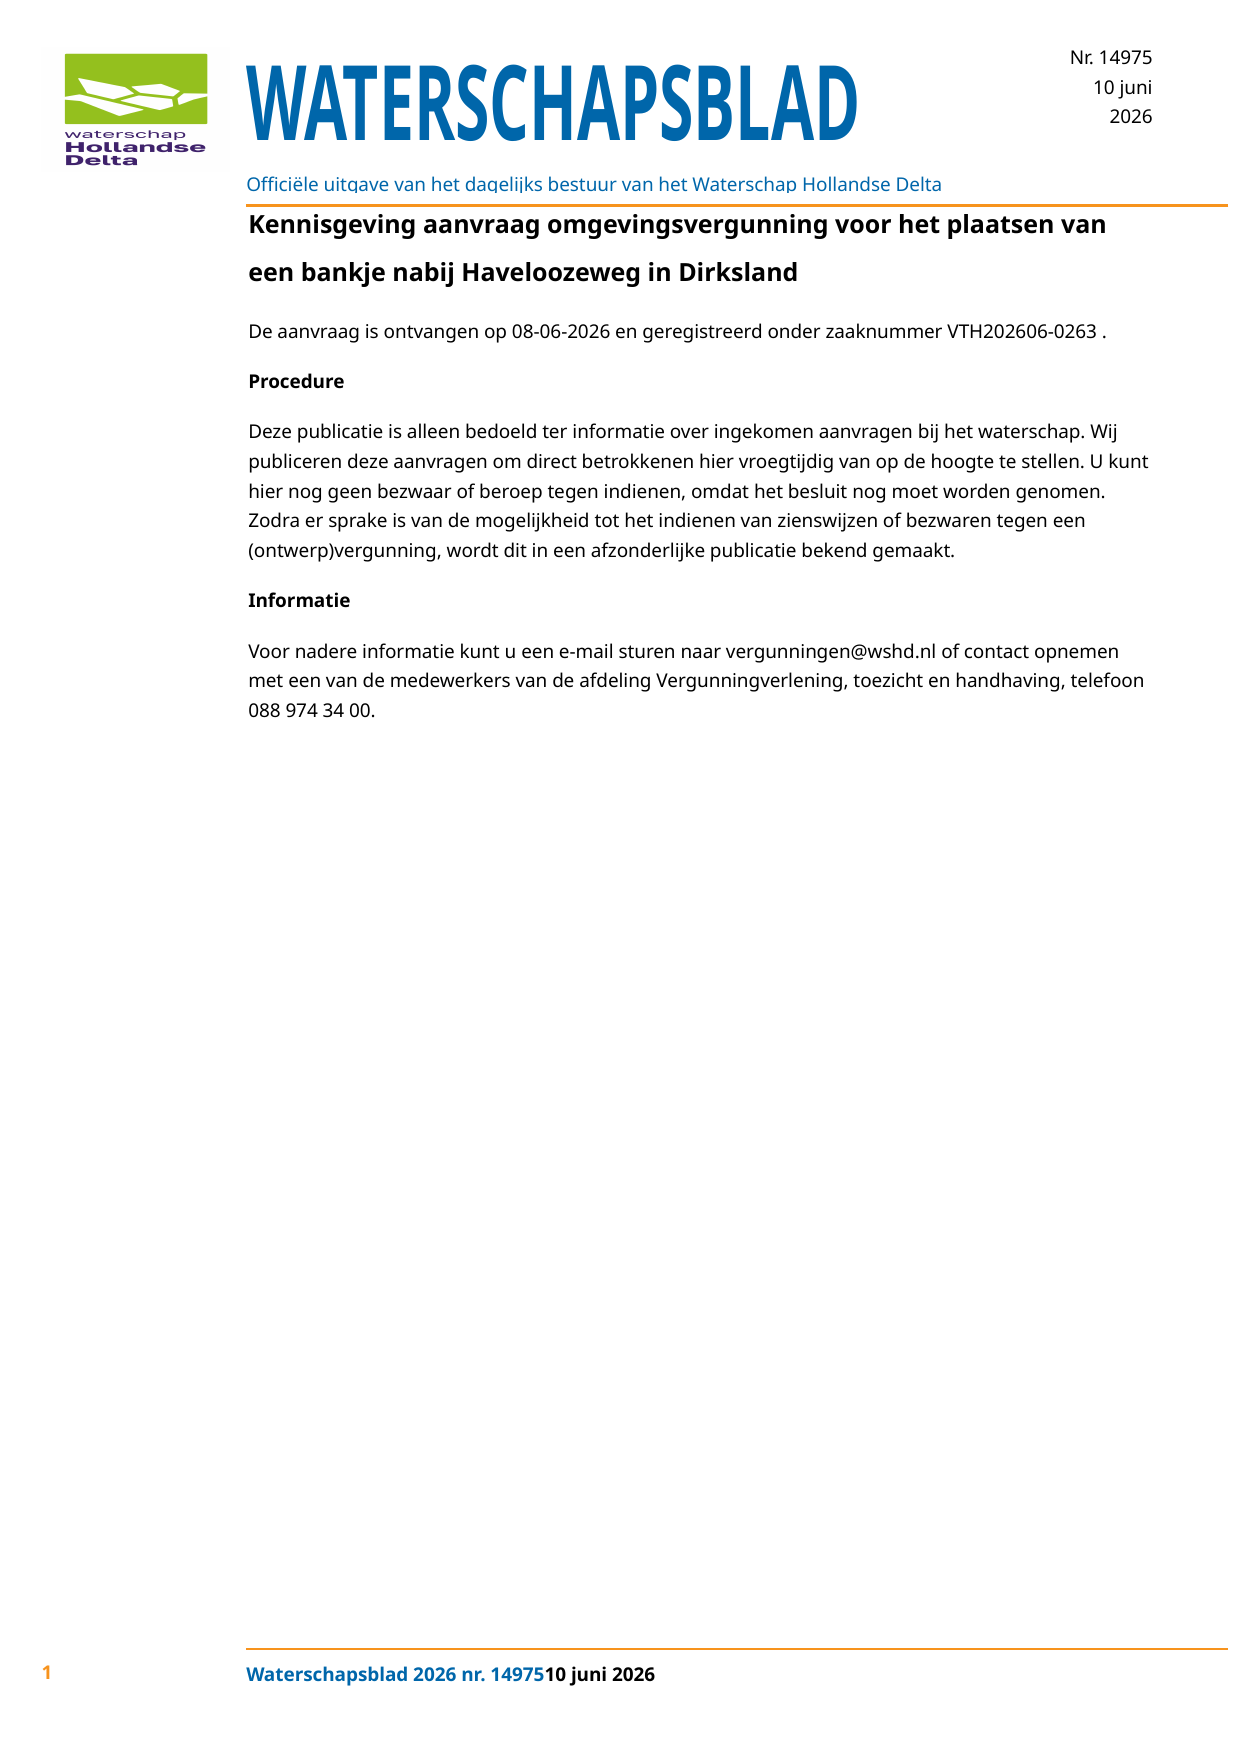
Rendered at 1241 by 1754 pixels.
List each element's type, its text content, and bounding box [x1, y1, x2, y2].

text Informatie [248, 587, 1152, 613]
text Voor nadere informatie kunt u een e-mail sturen naar vergunningen@wshd.nl of contact opnemen met een van de medewerkers van de afdeling Vergunningverlening, toezicht en handhaving, telefoon 088 974 34 00. [248, 638, 1152, 723]
text Kennisgeving aanvraag omgevingsvergunning voor het plaatsen van een bankje nabij Haveloozeweg in Dirksland [248, 207, 1152, 288]
text Procedure [248, 368, 1152, 394]
text Deze publicatie is alleen bedoeld ter informatie over ingekomen aanvragen bij het waterschap. Wij publiceren deze aanvragen om direct betrokkenen hier vroegtijdig van op de hoogte te stellen. U kunt hier nog geen bezwaar of beroep tegen indienen, omdat het besluit nog moet worden genomen. Zodra er sprake is van de mogelijkheid tot het indienen van zienswijzen of bezwaren tegen een (ontwerp)vergunning, wordt dit in een afzonderlijke publicatie bekend gemaakt. [248, 419, 1152, 563]
text De aanvraag is ontvangen op 08-06-2026 en geregistreerd onder zaaknummer VTH202606-0263 . [248, 318, 1152, 344]
picture [41, 47, 231, 172]
